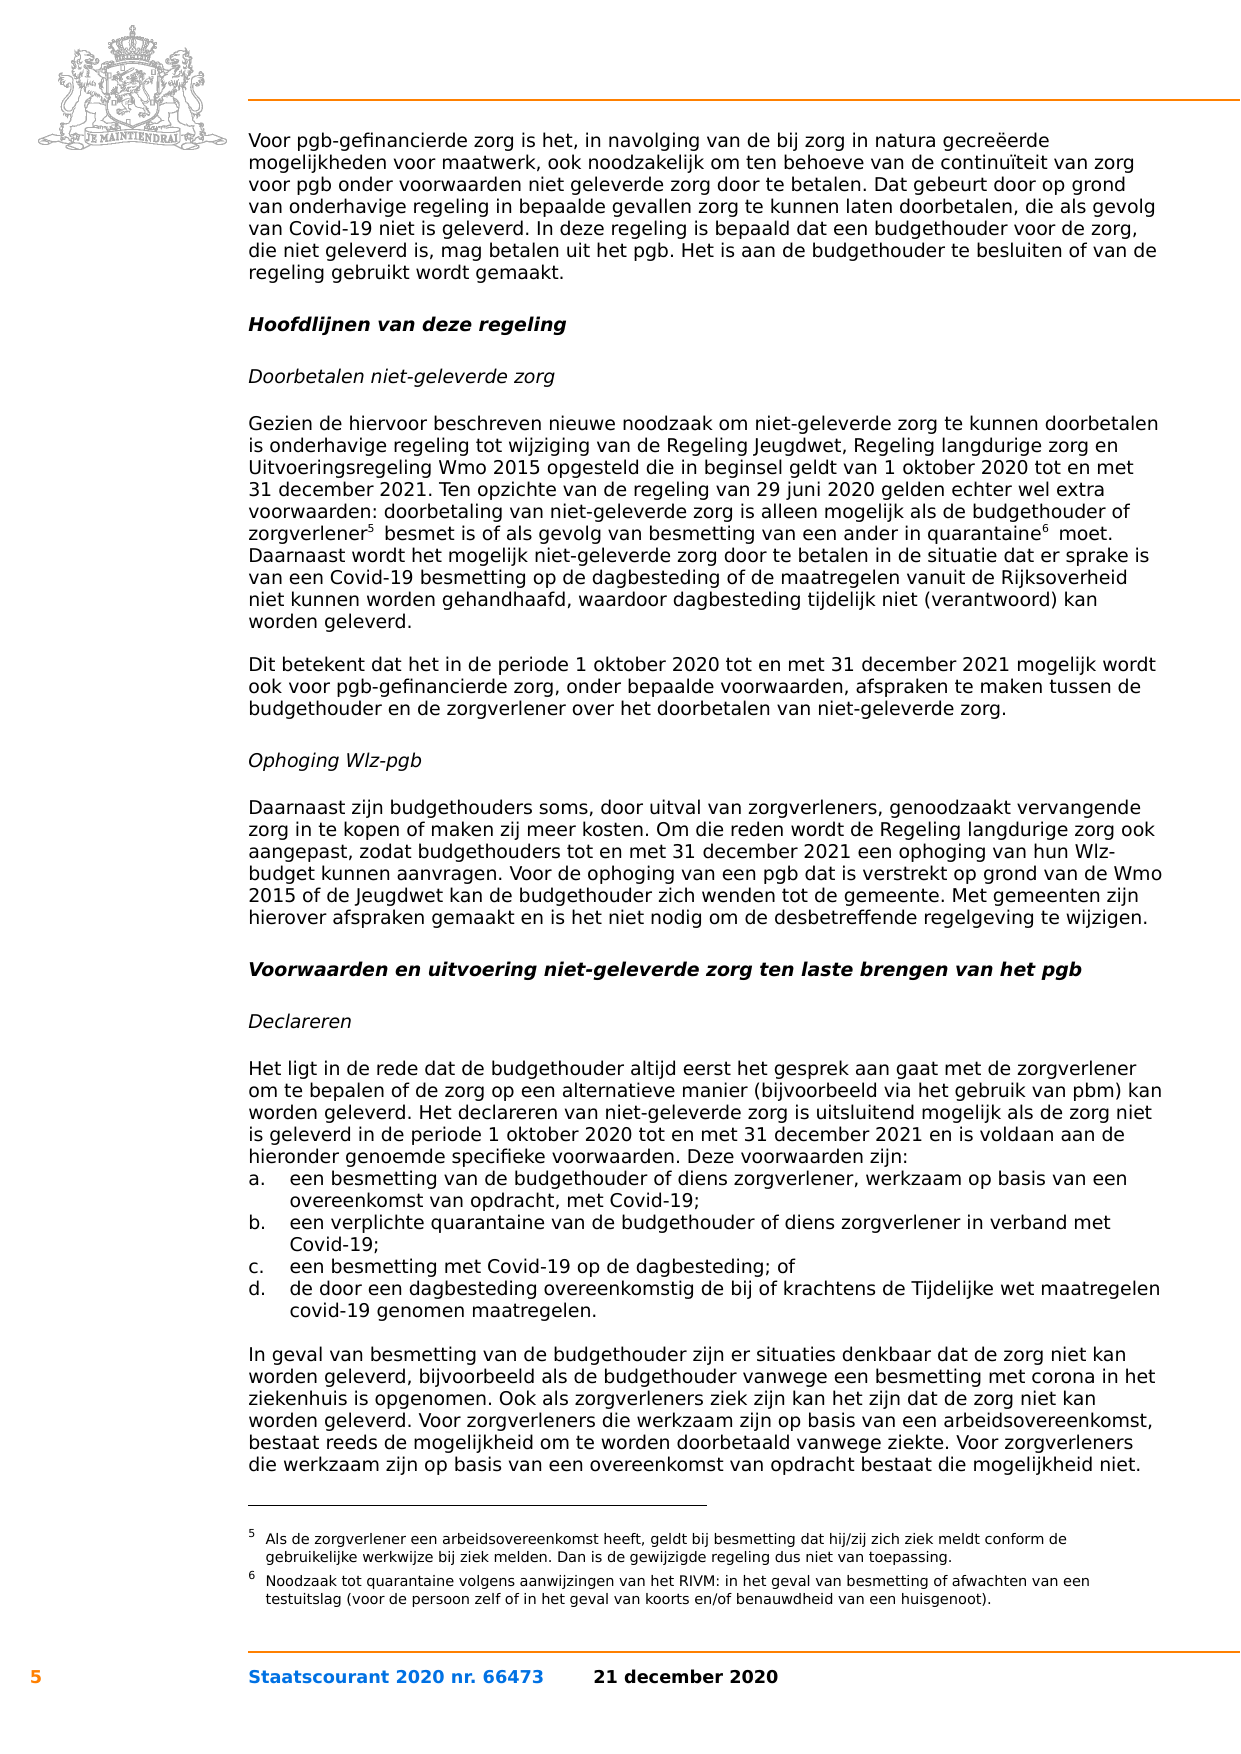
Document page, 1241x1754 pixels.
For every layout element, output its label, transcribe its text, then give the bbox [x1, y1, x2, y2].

picture [38, 25, 227, 150]
text a. een besmetting van de budgethouder of diens zorgverlener, werkzaam op basis van een overeenkomst van opdracht, met Covid-19; [248, 1168, 1163, 1212]
text d. de door een dagbesteding overeenkomstig de bij of krachtens de Tijdelijke wet maatregelen covid-19 genomen maatregelen. [248, 1278, 1163, 1322]
subtitle Declareren [248, 1011, 1163, 1033]
text Voor pgb-gefinancierde zorg is het, in navolging van de bij zorg in natura gecreëerde mogelijkheden voor maatwerk, ook noodzakelijk om ten behoeve van de continuïteit van zorg voor pgb onder voorwaarden niet geleverde zorg door te betalen. Dat gebeurt door op grond van onderhavige regeling in bepaalde gevallen zorg te kunnen laten doorbetalen, die als gevolg van Covid-19 niet is geleverd. In deze regeling is bepaald dat een budgethouder voor de zorg, die niet geleverd is, mag betalen uit het pgb. Het is aan de budgethouder te besluiten of van de regeling gebruikt wordt gemaakt. [248, 130, 1163, 284]
text c. een besmetting met Covid-19 op de dagbesteding; of [248, 1256, 1163, 1278]
text Het ligt in de rede dat de budgethouder altijd eerst het gesprek aan gaat met de zorgverlener om te bepalen of de zorg op een alternatieve manier (bijvoorbeeld via het gebruik van pbm) kan worden geleverd. Het declareren van niet-geleverde zorg is uitsluitend mogelijk als de zorg niet is geleverd in de periode 1 oktober 2020 tot en met 31 december 2021 en is voldaan aan de hieronder genoemde specifieke voorwaarden. Deze voorwaarden zijn: [248, 1058, 1163, 1168]
subtitle Voorwaarden en uitvoering niet-geleverde zorg ten laste brengen van het pgb [248, 959, 1163, 981]
subtitle Ophoging Wlz-pgb [248, 750, 1163, 772]
subtitle Doorbetalen niet-geleverde zorg [248, 366, 1163, 388]
text b. een verplichte quarantaine van de budgethouder of diens zorgverlener in verband met Covid-19; [248, 1212, 1163, 1256]
text Dit betekent dat het in de periode 1 oktober 2020 tot en met 31 december 2021 mogelijk wordt ook voor pgb-gefinancierde zorg, onder bepaalde voorwaarden, afspraken te maken tussen de budgethouder en de zorgverlener over het doorbetalen van niet-geleverde zorg. [248, 654, 1163, 720]
text Gezien de hiervoor beschreven nieuwe noodzaak om niet-geleverde zorg te kunnen doorbetalen is onderhavige regeling tot wijziging van de Regeling Jeugdwet, Regeling langdurige zorg en Uitvoeringsregeling Wmo 2015 opgesteld die in beginsel geldt van 1 oktober 2020 tot en met 31 december 2021. Ten opzichte van de regeling van 29 juni 2020 gelden echter wel extra voorwaarden: doorbetaling van niet-geleverde zorg is alleen mogelijk als de budgethouder of zorgverlener besmet is of als gevolg van besmetting van een ander in quarantaine moet. Daarnaast wordt het mogelijk niet-geleverde zorg door te betalen in de situatie dat er sprake is van een Covid-19 besmetting op de dagbesteding of de maatregelen vanuit de Rijksoverheid niet kunnen worden gehandhaafd, waardoor dagbesteding tijdelijk niet (verantwoord) kan worden geleverd. [248, 413, 1163, 632]
text Daarnaast zijn budgethouders soms, door uitval van zorgverleners, genoodzaakt vervangende zorg in te kopen of maken zij meer kosten. Om die reden wordt de Regeling langdurige zorg ook aangepast, zodat budgethouders tot en met 31 december 2021 een ophoging van hun Wlz-budget kunnen aanvragen. Voor de ophoging van een pgb dat is verstrekt op grond van de Wmo 2015 of de Jeugdwet kan de budgethouder zich wenden tot de gemeente. Met gemeenten zijn hierover afspraken gemaakt en is het niet nodig om de desbetreffende regelgeving te wijzigen. [248, 797, 1163, 929]
subtitle Hoofdlijnen van deze regeling [248, 314, 1163, 336]
text Als de zorgverlener een arbeidsovereenkomst heeft, geldt bij besmetting dat hij/zij zich ziek meldt conform de gebruikelijke werkwijze bij ziek melden. Dan is de gewijzigde regeling dus niet van toepassing. [248, 1527, 1163, 1566]
text Noodzaak tot quarantaine volgens aanwijzingen van het RIVM: in het geval van besmetting of afwachten van een testuitslag (voor de persoon zelf of in het geval van koorts en/of benauwdheid van een huisgenoot). [248, 1569, 1163, 1608]
text In geval van besmetting van de budgethouder zijn er situaties denkbaar dat de zorg niet kan worden geleverd, bijvoorbeeld als de budgethouder vanwege een besmetting met corona in het ziekenhuis is opgenomen. Ook als zorgverleners ziek zijn kan het zijn dat de zorg niet kan worden geleverd. Voor zorgverleners die werkzaam zijn op basis van een arbeidsovereenkomst, bestaat reeds de mogelijkheid om te worden doorbetaald vanwege ziekte. Voor zorgverleners die werkzaam zijn op basis van een overeenkomst van opdracht bestaat die mogelijkheid niet. [248, 1344, 1163, 1476]
